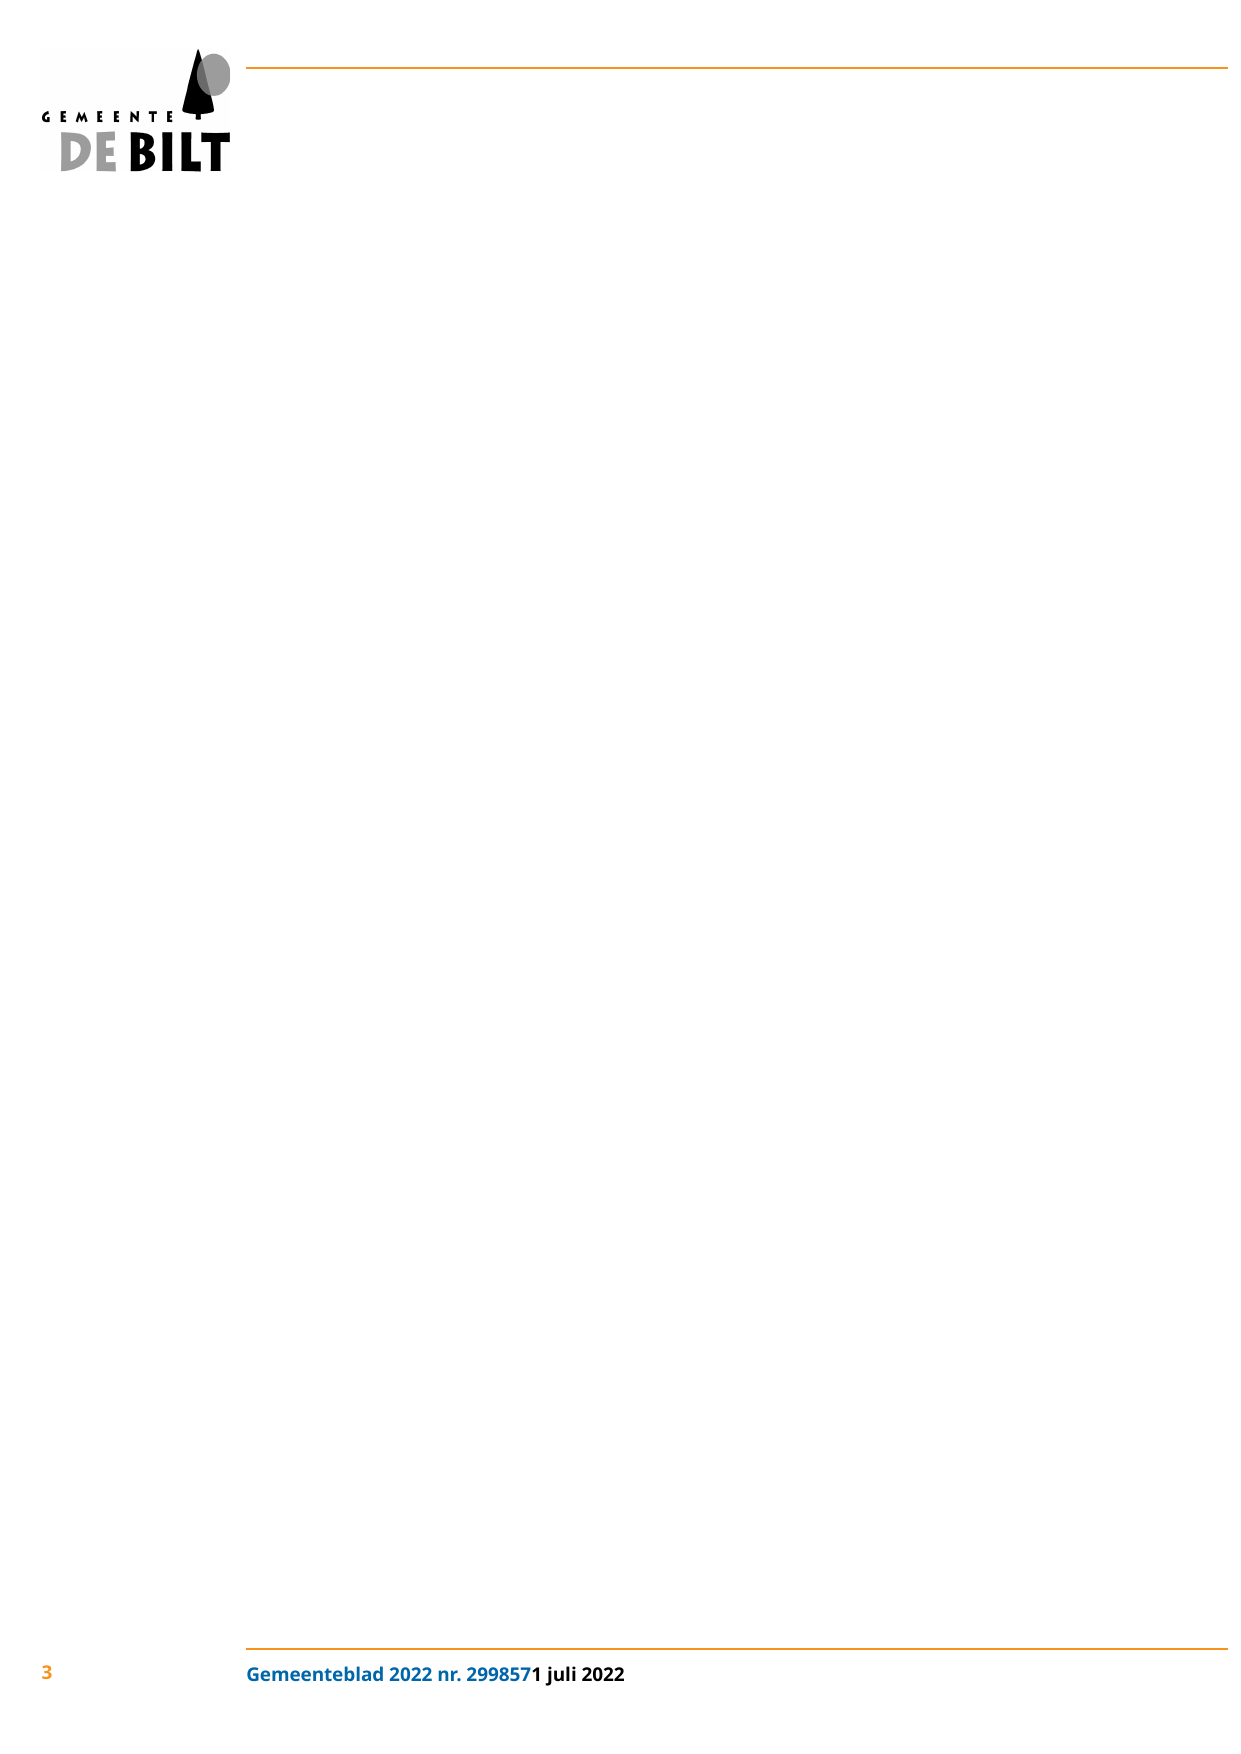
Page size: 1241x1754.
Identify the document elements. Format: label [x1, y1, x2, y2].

picture [41, 47, 231, 172]
